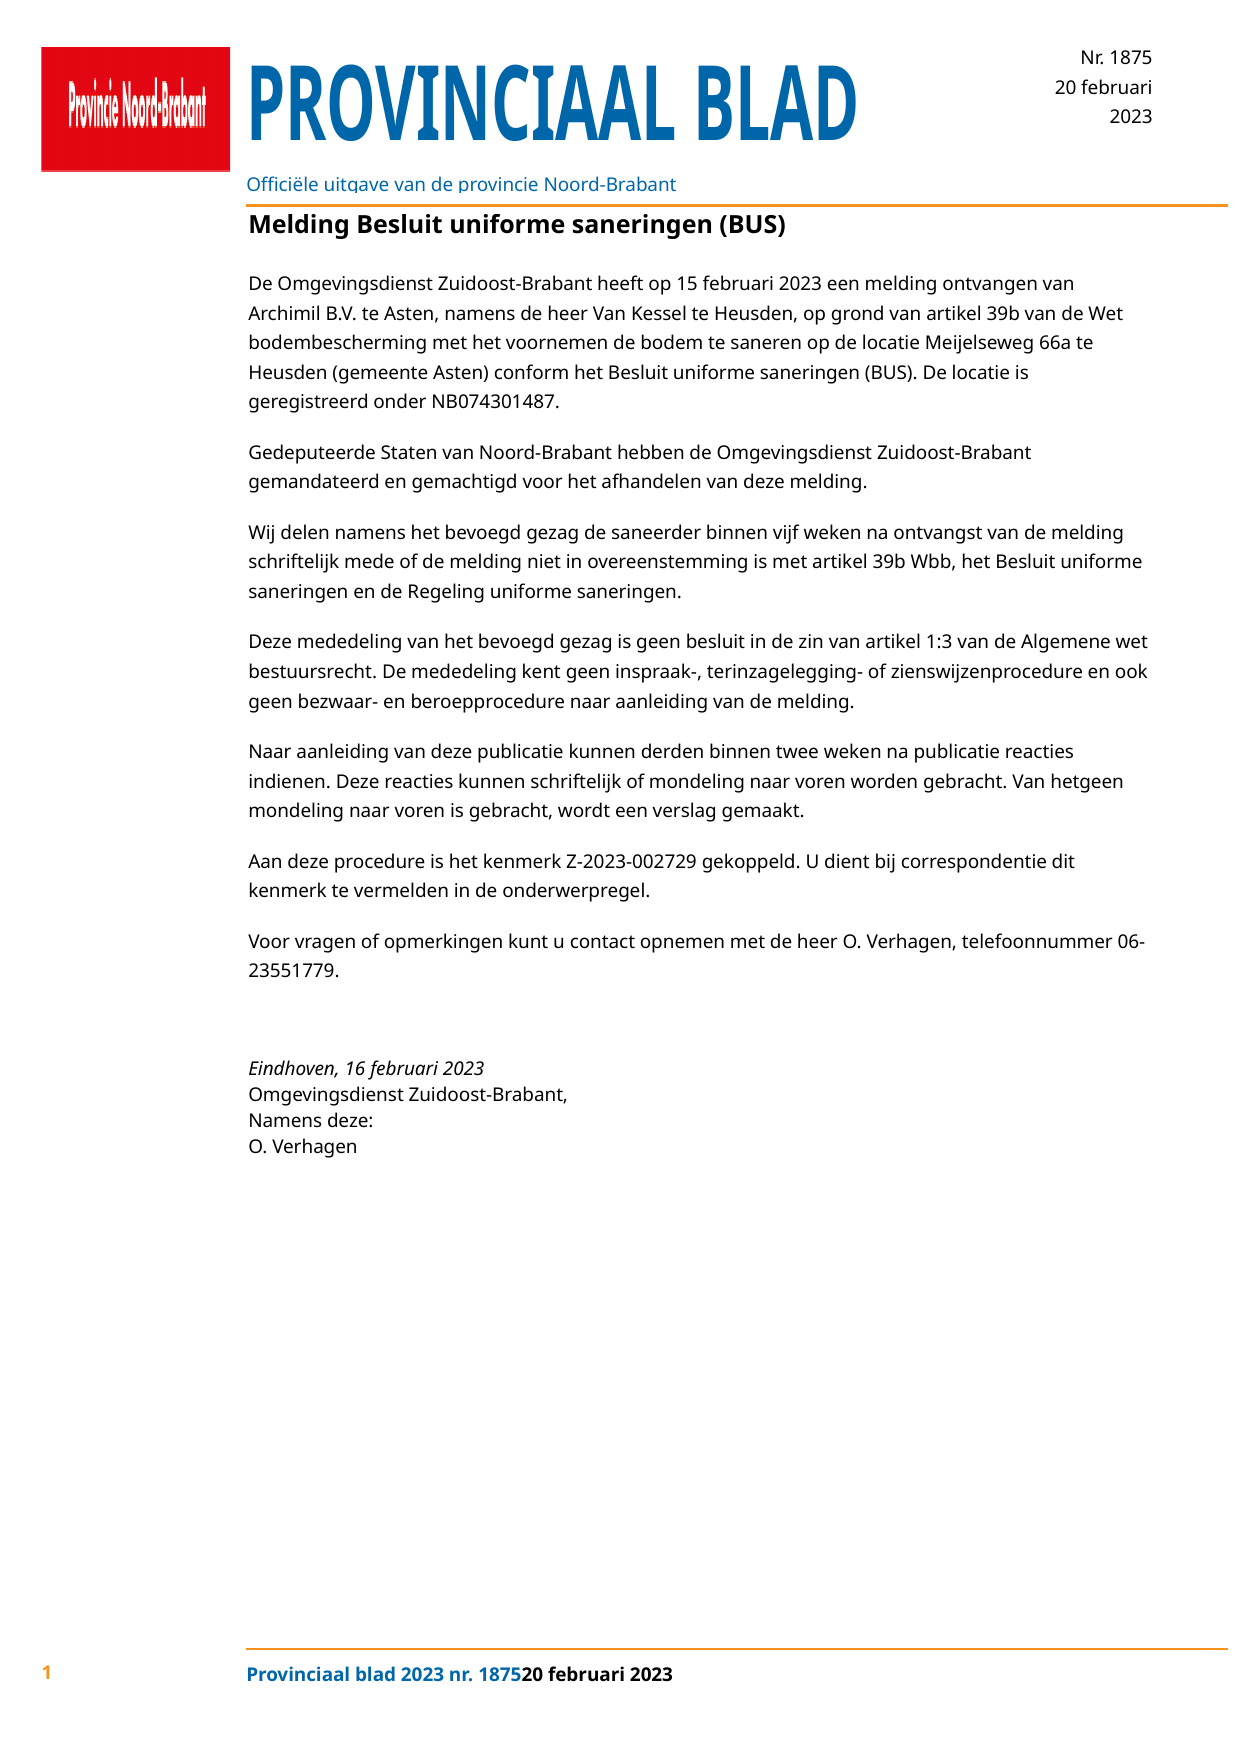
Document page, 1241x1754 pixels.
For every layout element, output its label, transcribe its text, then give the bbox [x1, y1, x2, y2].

text Eindhoven, 16 februari 2023 [248, 1056, 1152, 1081]
text O. Verhagen [248, 1133, 1152, 1158]
text Namens deze: [248, 1107, 1152, 1133]
text Omgevingsdienst Zuidoost-Brabant, [248, 1081, 1152, 1107]
text Melding Besluit uniforme saneringen (BUS) [248, 207, 1152, 241]
picture [41, 47, 231, 172]
text Naar aanleiding van deze publicatie kunnen derden binnen twee weken na publicatie reacties indienen. Deze reacties kunnen schriftelijk of mondeling naar voren worden gebracht. Van hetgeen mondeling naar voren is gebracht, wordt een verslag gemaakt. [248, 738, 1152, 823]
text Deze mededeling van het bevoegd gezag is geen besluit in de zin van artikel 1:3 van de Algemene wet bestuursrecht. De mededeling kent geen inspraak-, terinzagelegging- of zienswijzenprocedure en ook geen bezwaar- en beroepprocedure naar aanleiding van de melding. [248, 629, 1152, 713]
text De Omgevingsdienst Zuidoost-Brabant heeft op 15 februari 2023 een melding ontvangen van Archimil B.V. te Asten, namens de heer Van Kessel te Heusden, op grond van artikel 39b van de Wet bodembescherming met het voornemen de bodem te saneren op de locatie Meijelseweg 66a te Heusden (gemeente Asten) conform het Besluit uniforme saneringen (BUS). De locatie is geregistreerd onder NB074301487. [248, 270, 1152, 414]
text Wij delen namens het bevoegd gezag de saneerder binnen vijf weken na ontvangst van de melding schriftelijk mede of de melding niet in overeenstemming is met artikel 39b Wbb, het Besluit uniforme saneringen en de Regeling uniforme saneringen. [248, 519, 1152, 604]
text Aan deze procedure is het kenmerk Z-2023-002729 gekoppeld. U dient bij correspondentie dit kenmerk te vermelden in de onderwerpregel. [248, 848, 1152, 903]
text Gedeputeerde Staten van Noord-Brabant hebben de Omgevingsdienst Zuidoost-Brabant gemandateerd en gemachtigd voor het afhandelen van deze melding. [248, 439, 1152, 494]
text Voor vragen of opmerkingen kunt u contact opnemen met de heer O. Verhagen, telefoonnummer 06-23551779. [248, 928, 1152, 983]
